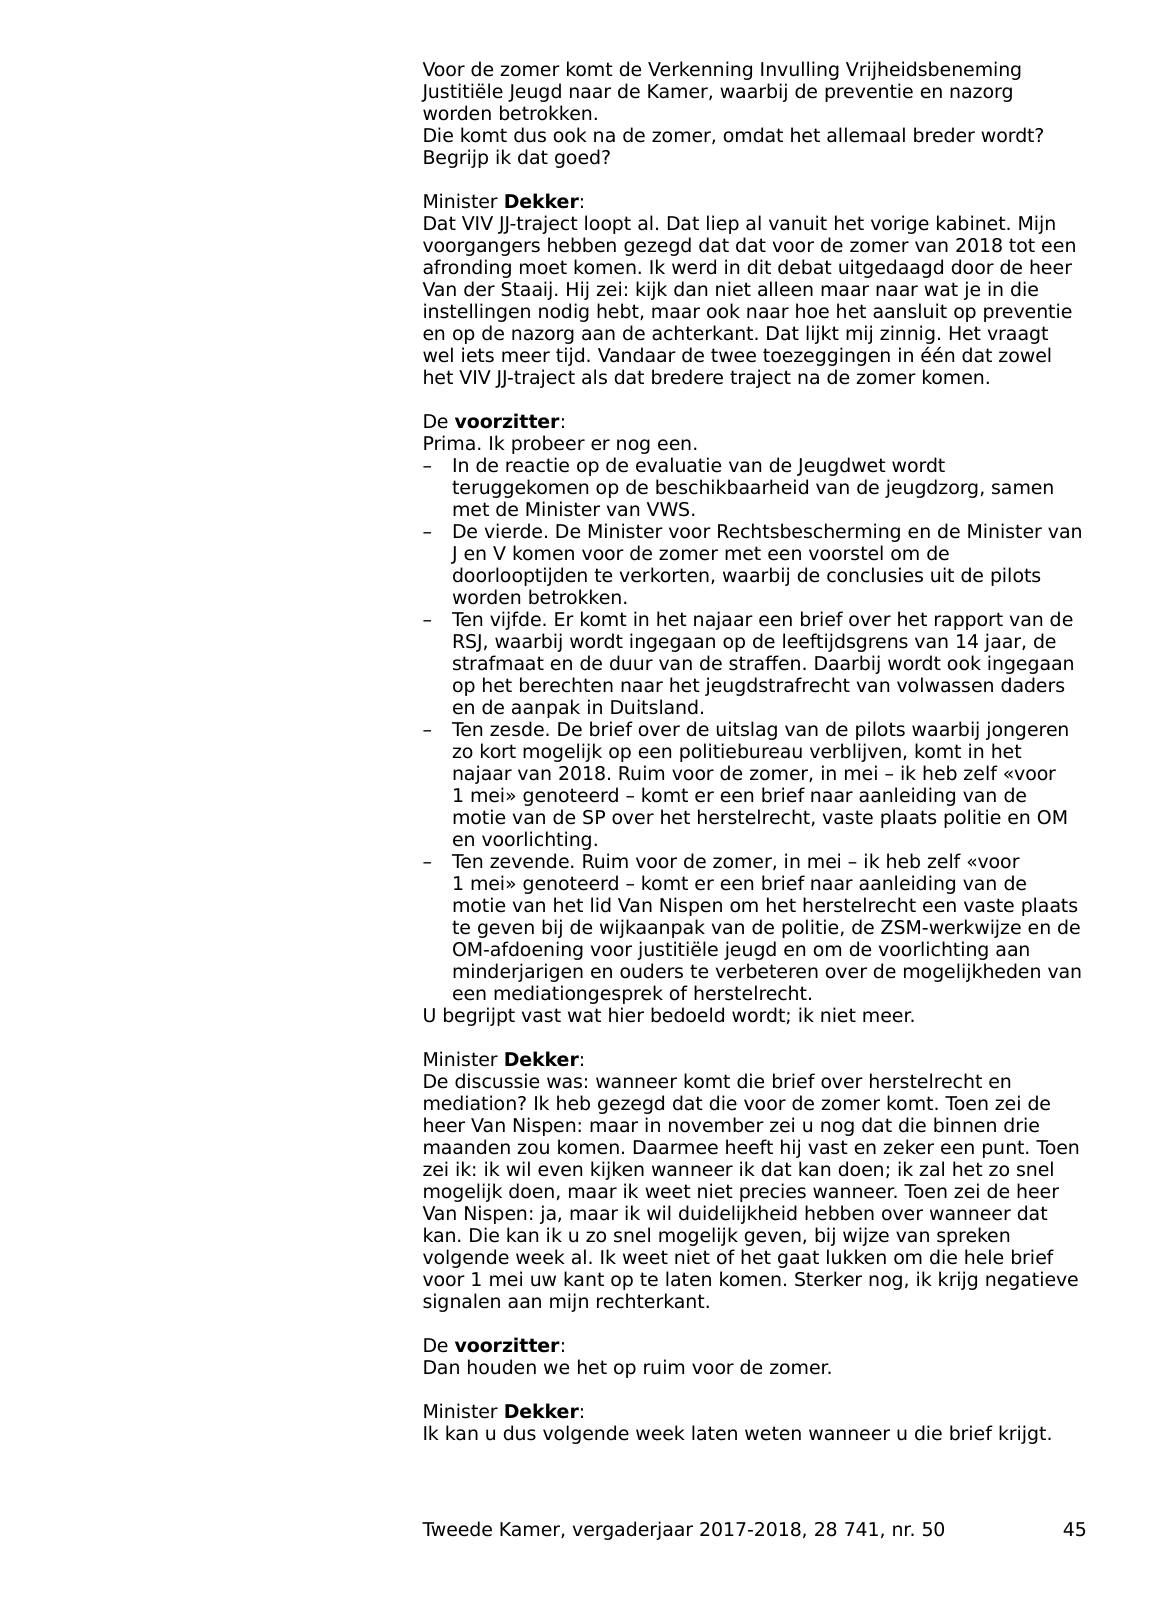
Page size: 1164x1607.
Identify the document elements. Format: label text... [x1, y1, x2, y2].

text Voor de zomer komt de Verkenning Invulling Vrijheidsbeneming Justitiële Jeugd naar de Kamer, waarbij de preventie en nazorg worden betrokken. [422, 59, 1087, 125]
text De discussie was: wanneer komt die brief over herstelrecht en mediation? Ik heb gezegd dat die voor de zomer komt. Toen zei de heer Van Nispen: maar in november zei u nog dat die binnen drie maanden zou komen. Daarmee heeft hij vast en zeker een punt. Toen zei ik: ik wil even kijken wanneer ik dat kan doen; ik zal het zo snel mogelijk doen, maar ik weet niet precies wanneer. Toen zei de heer Van Nispen: ja, maar ik wil duidelijkheid hebben over wanneer dat kan. Die kan ik u zo snel mogelijk geven, bij wijze van spreken volgende week al. Ik weet niet of het gaat lukken om die hele brief voor 1 mei uw kant op te laten komen. Sterker nog, ik krijg negatieve signalen aan mijn rechterkant. [422, 1071, 1087, 1312]
text Minister Dekker: [422, 191, 1087, 213]
text – Ten zesde. De brief over de uitslag van de pilots waarbij jongeren zo kort mogelijk op een politiebureau verblijven, komt in het najaar van 2018. Ruim voor de zomer, in mei – ik heb zelf «voor 1 mei» genoteerd – komt er een brief naar aanleiding van de motie van de SP over het herstelrecht, vaste plaats politie en OM en voorlichting. [422, 719, 1087, 851]
text – De vierde. De Minister voor Rechtsbescherming en de Minister van J en V komen voor de zomer met een voorstel om de doorlooptijden te verkorten, waarbij de conclusies uit de pilots worden betrokken. [422, 521, 1087, 609]
text Dan houden we het op ruim voor de zomer. [422, 1357, 1087, 1379]
text – In de reactie op de evaluatie van de Jeugdwet wordt teruggekomen op de beschikbaarheid van de jeugdzorg, samen met de Minister van VWS. [422, 455, 1087, 521]
text – Ten vijfde. Er komt in het najaar een brief over het rapport van de RSJ, waarbij wordt ingegaan op de leeftijdsgrens van 14 jaar, de strafmaat en de duur van de straffen. Daarbij wordt ook ingegaan op het berechten naar het jeugdstrafrecht van volwassen daders en de aanpak in Duitsland. [422, 609, 1087, 719]
text Minister Dekker: [422, 1401, 1087, 1423]
text Ik kan u dus volgende week laten weten wanneer u die brief krijgt. [422, 1423, 1087, 1445]
text De voorzitter: [422, 411, 1087, 433]
text Minister Dekker: [422, 1049, 1087, 1071]
text U begrijpt vast wat hier bedoeld wordt; ik niet meer. [422, 1004, 1087, 1027]
text Prima. Ik probeer er nog een. [422, 433, 1087, 455]
text – Ten zevende. Ruim voor de zomer, in mei – ik heb zelf «voor 1 mei» genoteerd – komt er een brief naar aanleiding van de motie van het lid Van Nispen om het herstelrecht een vaste plaats te geven bij de wijkaanpak van de politie, de ZSM-werkwijze en de OM-afdoening voor justitiële jeugd en om de voorlichting aan minderjarigen en ouders te verbeteren over de mogelijkheden van een mediationgesprek of herstelrecht. [422, 851, 1087, 1004]
text Die komt dus ook na de zomer, omdat het allemaal breder wordt? Begrijp ik dat goed? [422, 125, 1087, 169]
text Dat VIV JJ-traject loopt al. Dat liep al vanuit het vorige kabinet. Mijn voorgangers hebben gezegd dat dat voor de zomer van 2018 tot een afronding moet komen. Ik werd in dit debat uitgedaagd door de heer Van der Staaij. Hij zei: kijk dan niet alleen maar naar wat je in die instellingen nodig hebt, maar ook naar hoe het aansluit op preventie en op de nazorg aan de achterkant. Dat lijkt mij zinnig. Het vraagt wel iets meer tijd. Vandaar de twee toezeggingen in één dat zowel het VIV JJ-traject als dat bredere traject na de zomer komen. [422, 213, 1087, 389]
text De voorzitter: [422, 1335, 1087, 1357]
